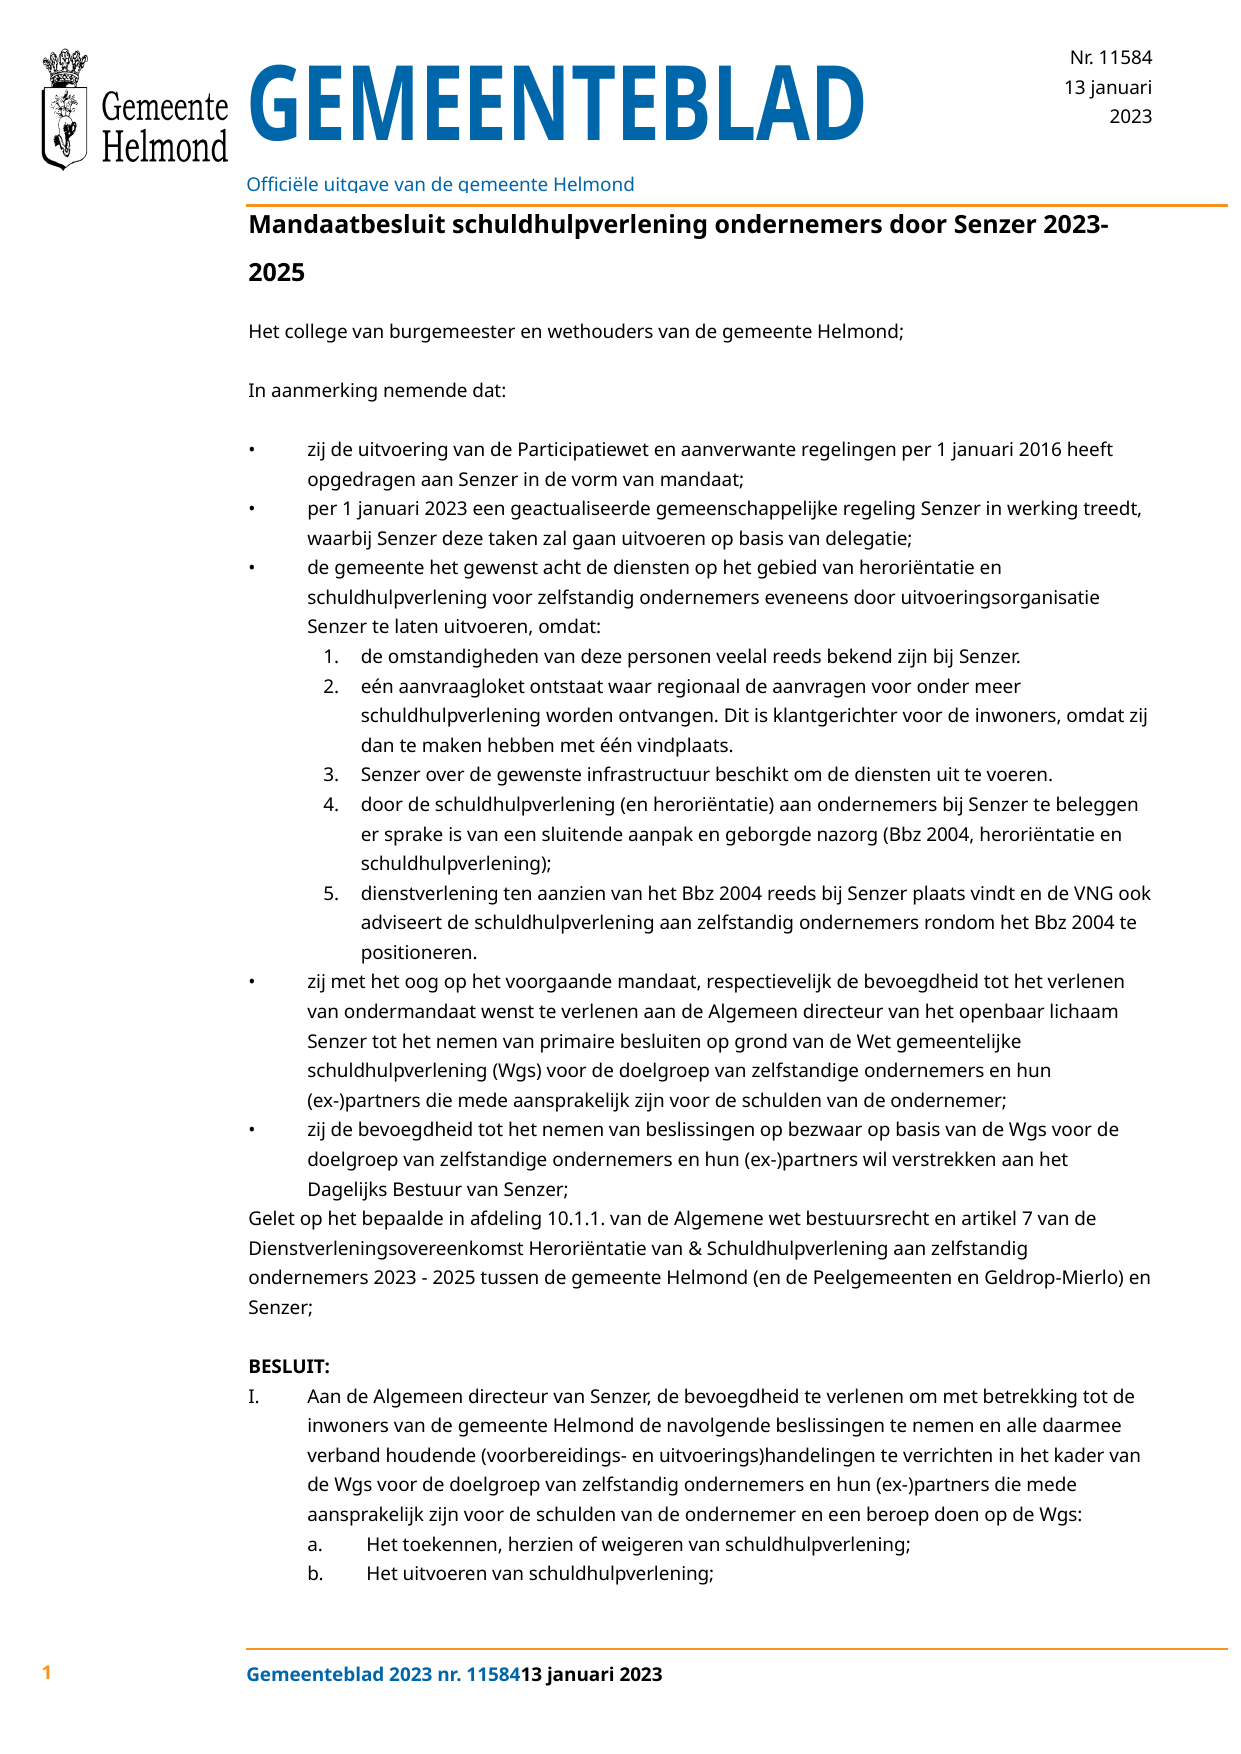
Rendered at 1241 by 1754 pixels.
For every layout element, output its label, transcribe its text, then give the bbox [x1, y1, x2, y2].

list zij de bevoegdheid tot het nemen van beslissingen op bezwaar op basis van de Wgs voor de doelgroep van zelfstandige ondernemers en hun (ex-)partners wil verstrekken aan het Dagelijks Bestuur van Senzer; [248, 1117, 1152, 1202]
list de omstandigheden van deze personen veelal reeds bekend zijn bij Senzer. [323, 643, 1152, 669]
text In aanmerking nemende dat: [248, 377, 1152, 403]
list Het uitvoeren van schuldhulpverlening; [307, 1560, 1152, 1586]
picture [41, 47, 231, 172]
text Gelet op het bepaalde in afdeling 10.1.1. van de Algemene wet bestuursrecht en artikel 7 van de Dienstverleningsovereenkomst Heroriëntatie van & Schuldhulpverlening aan zelfstandig ondernemers 2023 - 2025 tussen de gemeente Helmond (en de Peelgemeenten en Geldrop-Mierlo) en Senzer; [248, 1205, 1152, 1320]
list door de schuldhulpverlening (en heroriëntatie) aan ondernemers bij Senzer te beleggen er sprake is van een sluitende aanpak en geborgde nazorg (Bbz 2004, heroriëntatie en schuldhulpverlening); [323, 791, 1152, 876]
list per 1 januari 2023 een geactualiseerde gemeenschappelijke regeling Senzer in werking treedt, waarbij Senzer deze taken zal gaan uitvoeren op basis van delegatie; [248, 495, 1152, 551]
text Het college van burgemeester en wethouders van de gemeente Helmond; [248, 318, 1152, 344]
list dienstverlening ten aanzien van het Bbz 2004 reeds bij Senzer plaats vindt en de VNG ook adviseert de schuldhulpverlening aan zelfstandig ondernemers rondom het Bbz 2004 te positioneren. [323, 880, 1152, 965]
text BESLUIT: [248, 1353, 1152, 1379]
list zij met het oog op het voorgaande mandaat, respectievelijk de bevoegdheid tot het verlenen van ondermandaat wenst te verlenen aan de Algemeen directeur van het openbaar lichaam Senzer tot het nemen van primaire besluiten op grond van de Wet gemeentelijke schuldhulpverlening (Wgs) voor de doelgroep van zelfstandige ondernemers en hun (ex-)partners die mede aansprakelijk zijn voor de schulden van de ondernemer; [248, 969, 1152, 1113]
list Aan de Algemeen directeur van Senzer, de bevoegdheid te verlenen om met betrekking tot de inwoners van de gemeente Helmond de navolgende beslissingen te nemen en alle daarmee verband houdende (voorbereidings- en uitvoerings)handelingen te verrichten in het kader van de Wgs voor de doelgroep van zelfstandig ondernemers en hun (ex-)partners die mede aansprakelijk zijn voor de schulden van de ondernemer en een beroep doen op de Wgs: [248, 1383, 1152, 1527]
text Mandaatbesluit schuldhulpverlening ondernemers door Senzer 2023-2025 [248, 207, 1152, 288]
list Senzer over de gewenste infrastructuur beschikt om de diensten uit te voeren. [323, 762, 1152, 787]
list de gemeente het gewenst acht de diensten op het gebied van heroriëntatie en schuldhulpverlening voor zelfstandig ondernemers eveneens door uitvoeringsorganisatie Senzer te laten uitvoeren, omdat: [248, 554, 1152, 639]
list Het toekennen, herzien of weigeren van schuldhulpverlening; [307, 1531, 1152, 1557]
list zij de uitvoering van de Participatiewet en aanverwante regelingen per 1 januari 2016 heeft opgedragen aan Senzer in de vorm van mandaat; [248, 436, 1152, 492]
list eén aanvraagloket ontstaat waar regionaal de aanvragen voor onder meer schuldhulpverlening worden ontvangen. Dit is klantgerichter voor de inwoners, omdat zij dan te maken hebben met één vindplaats. [323, 673, 1152, 758]
